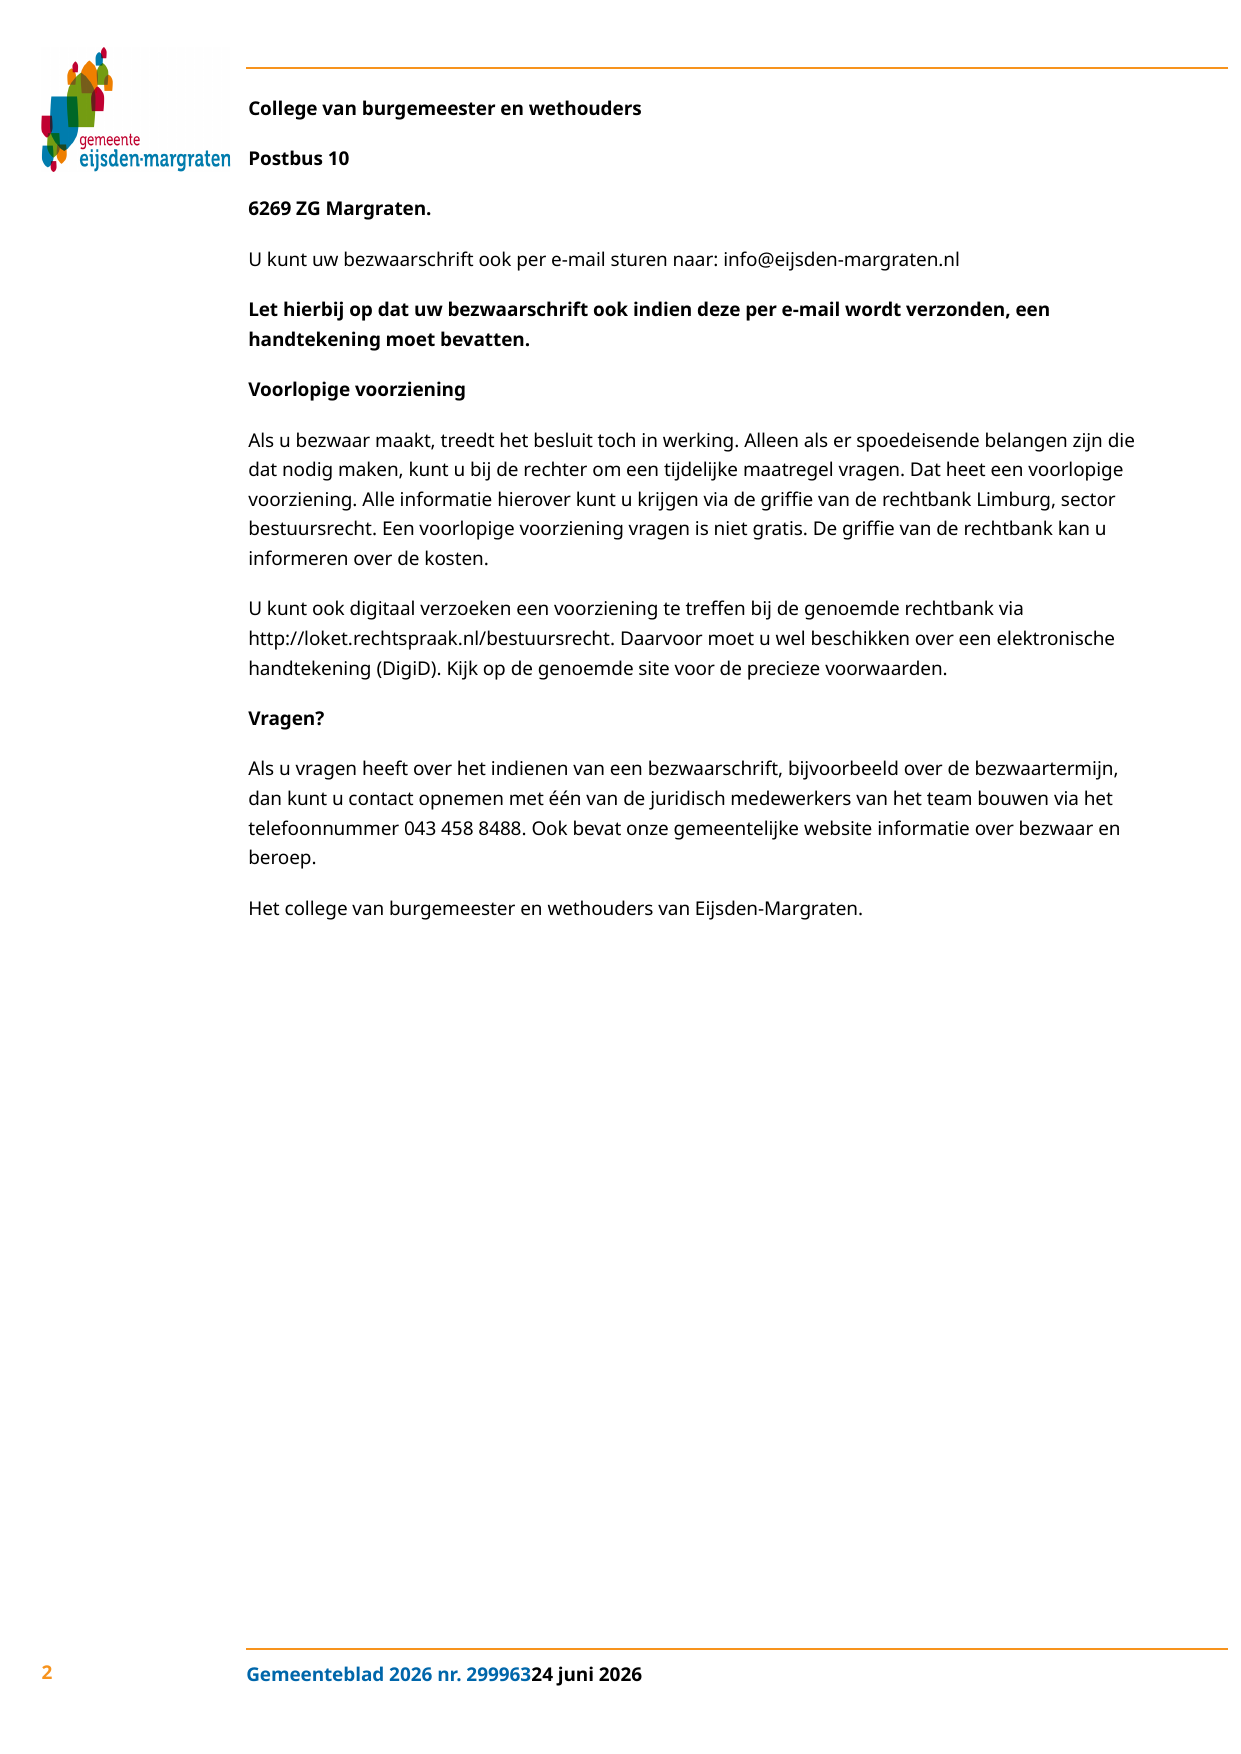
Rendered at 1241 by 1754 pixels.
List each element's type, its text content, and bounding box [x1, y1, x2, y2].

text Voorlopige voorziening [248, 376, 1152, 402]
text U kunt uw bezwaarschrift ook per e-mail sturen naar: info@eijsden-margraten.nl [248, 246, 1152, 272]
text U kunt ook digitaal verzoeken een voorziening te treffen bij de genoemde rechtbank via http://loket.rechtspraak.nl/bestuursrecht. Daarvoor moet u wel beschikken over een elektronische handtekening (DigiD). Kijk op de genoemde site voor de precieze voorwaarden. [248, 596, 1152, 681]
text 6269 ZG Margraten. [248, 196, 1152, 221]
text Als u bezwaar maakt, treedt het besluit toch in werking. Alleen als er spoedeisende belangen zijn die dat nodig maken, kunt u bij de rechter om een tijdelijke maatregel vragen. Dat heet een voorlopige voorziening. Alle informatie hierover kunt u krijgen via de griffie van de rechtbank Limburg, sector bestuursrecht. Een voorlopige voorziening vragen is niet gratis. De griffie van de rechtbank kan u informeren over de kosten. [248, 427, 1152, 571]
text Het college van burgemeester en wethouders van Eijsden-Margraten. [248, 895, 1152, 921]
text Postbus 10 [248, 145, 1152, 171]
text College van burgemeester en wethouders [248, 95, 1152, 121]
text Als u vragen heeft over het indienen van een bezwaarschrift, bijvoorbeeld over de bezwaartermijn, dan kunt u contact opnemen met één van de juridisch medewerkers van het team bouwen via het telefoonnummer 043 458 8488. Ook bevat onze gemeentelijke website informatie over bezwaar en beroep. [248, 756, 1152, 870]
text Let hierbij op dat uw bezwaarschrift ook indien deze per e-mail wordt verzonden, een handtekening moet bevatten. [248, 296, 1152, 352]
text Vragen? [248, 705, 1152, 731]
picture [41, 47, 231, 172]
